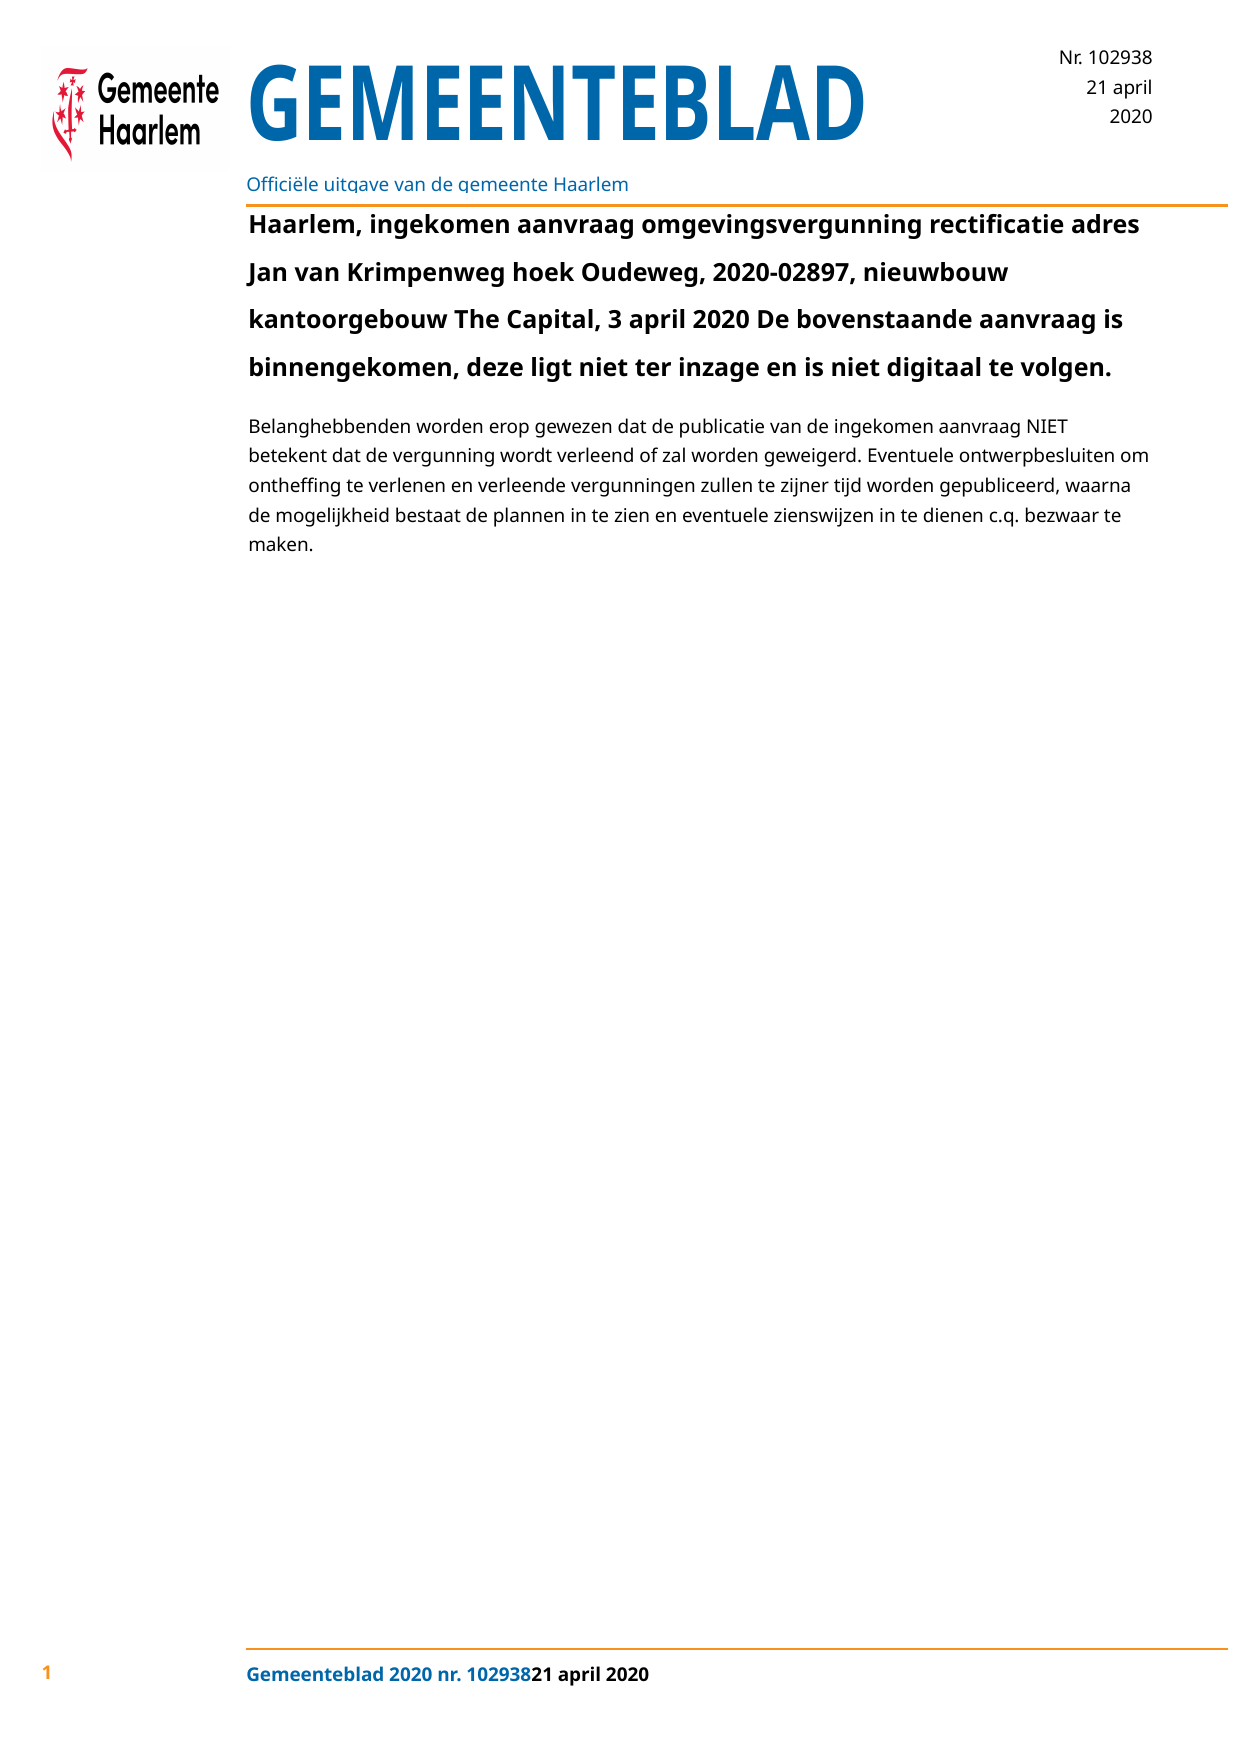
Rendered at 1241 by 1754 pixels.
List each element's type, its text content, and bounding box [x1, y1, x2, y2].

picture [41, 47, 231, 172]
text Belanghebbenden worden erop gewezen dat de publicatie van de ingekomen aanvraag NIET betekent dat de vergunning wordt verleend of zal worden geweigerd. Eventuele ontwerpbesluiten om ontheffing te verlenen en verleende vergunningen zullen te zijner tijd worden gepubliceerd, waarna de mogelijkheid bestaat de plannen in te zien en eventuele zienswijzen in te dienen c.q. bezwaar te maken. [248, 413, 1152, 557]
text Haarlem, ingekomen aanvraag omgevingsvergunning rectificatie adres Jan van Krimpenweg hoek Oudeweg, 2020-02897, nieuwbouw kantoorgebouw The Capital, 3 april 2020 De bovenstaande aanvraag is binnengekomen, deze ligt niet ter inzage en is niet digitaal te volgen. [248, 207, 1152, 384]
